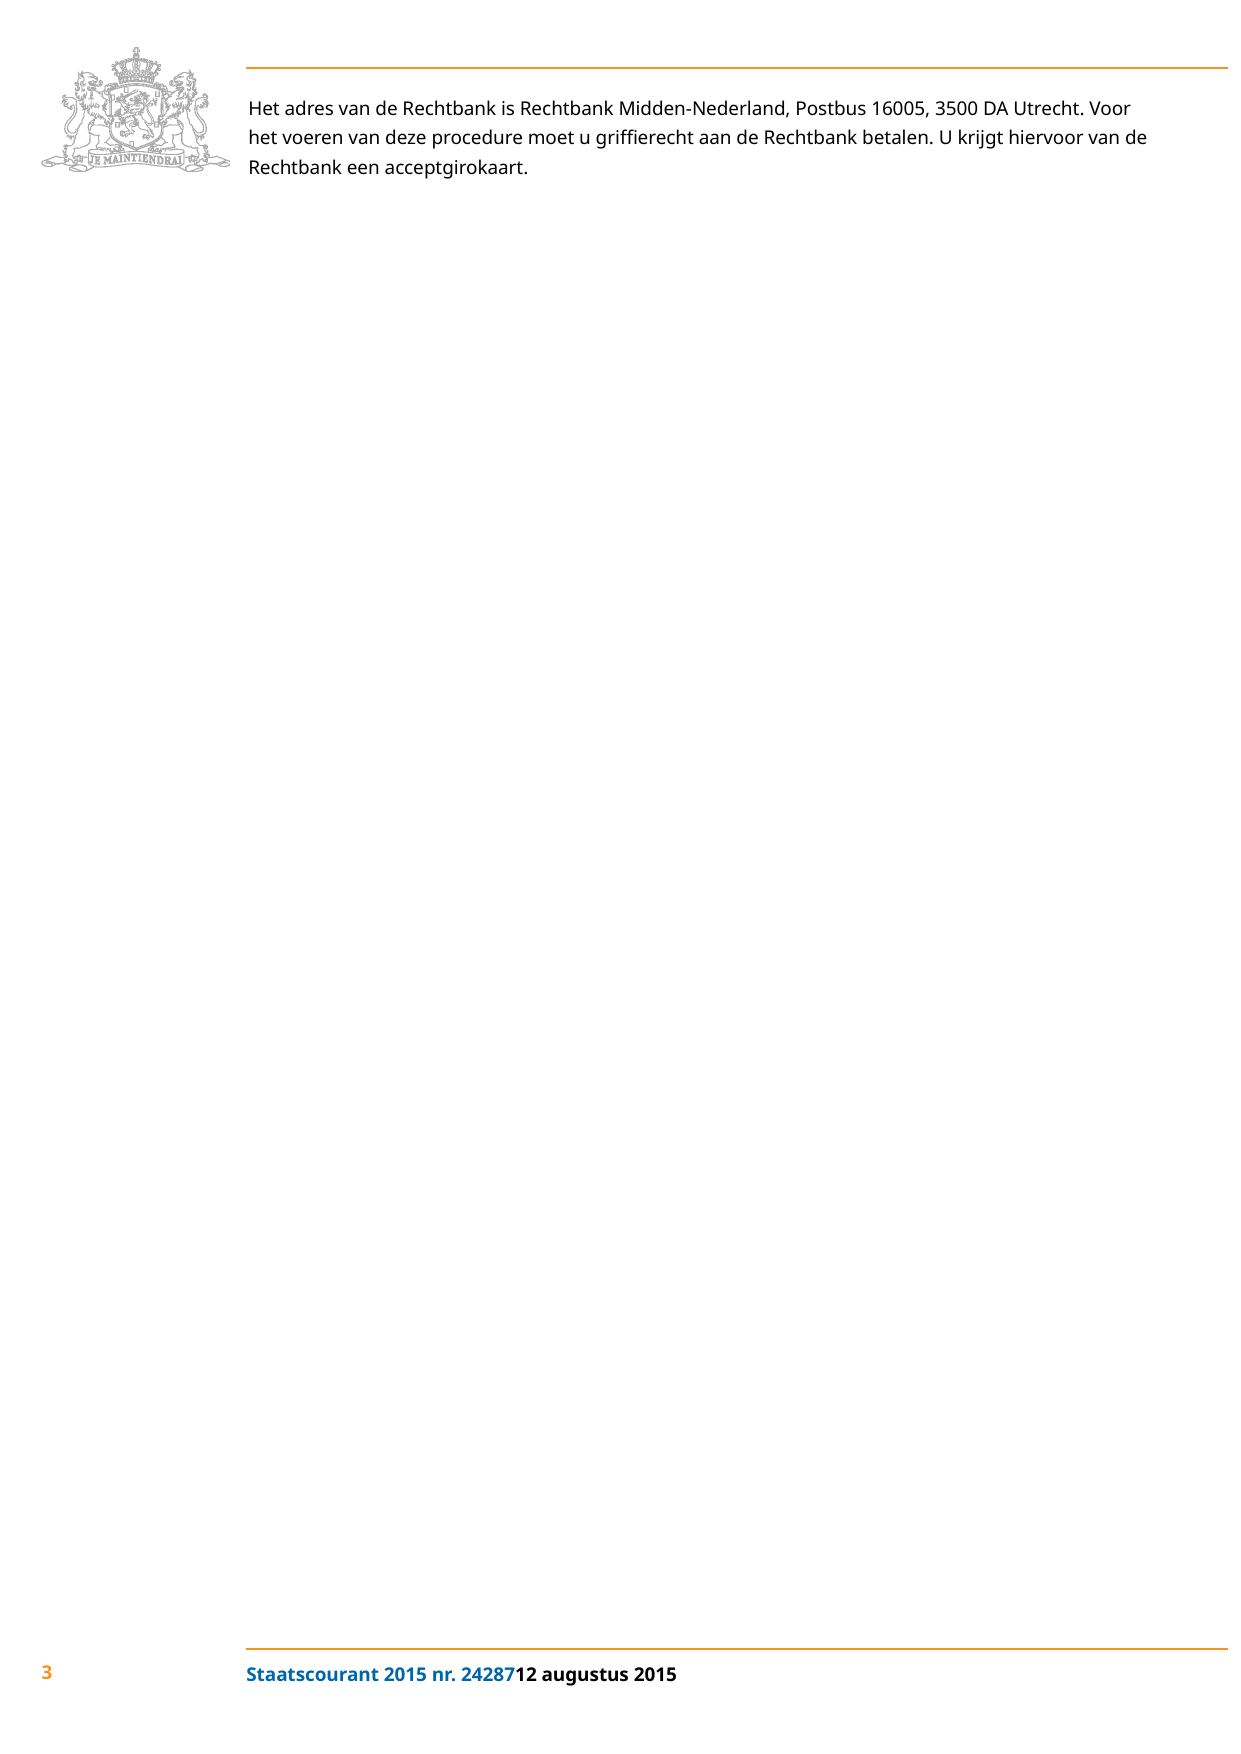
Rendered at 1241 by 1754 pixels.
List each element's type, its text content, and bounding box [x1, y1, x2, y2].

picture [41, 47, 231, 172]
text Het adres van de Rechtbank is Rechtbank Midden-Nederland, Postbus 16005, 3500 DA Utrecht. Voor het voeren van deze procedure moet u griffierecht aan de Rechtbank betalen. U krijgt hiervoor van de Rechtbank een acceptgirokaart. [248, 95, 1152, 180]
